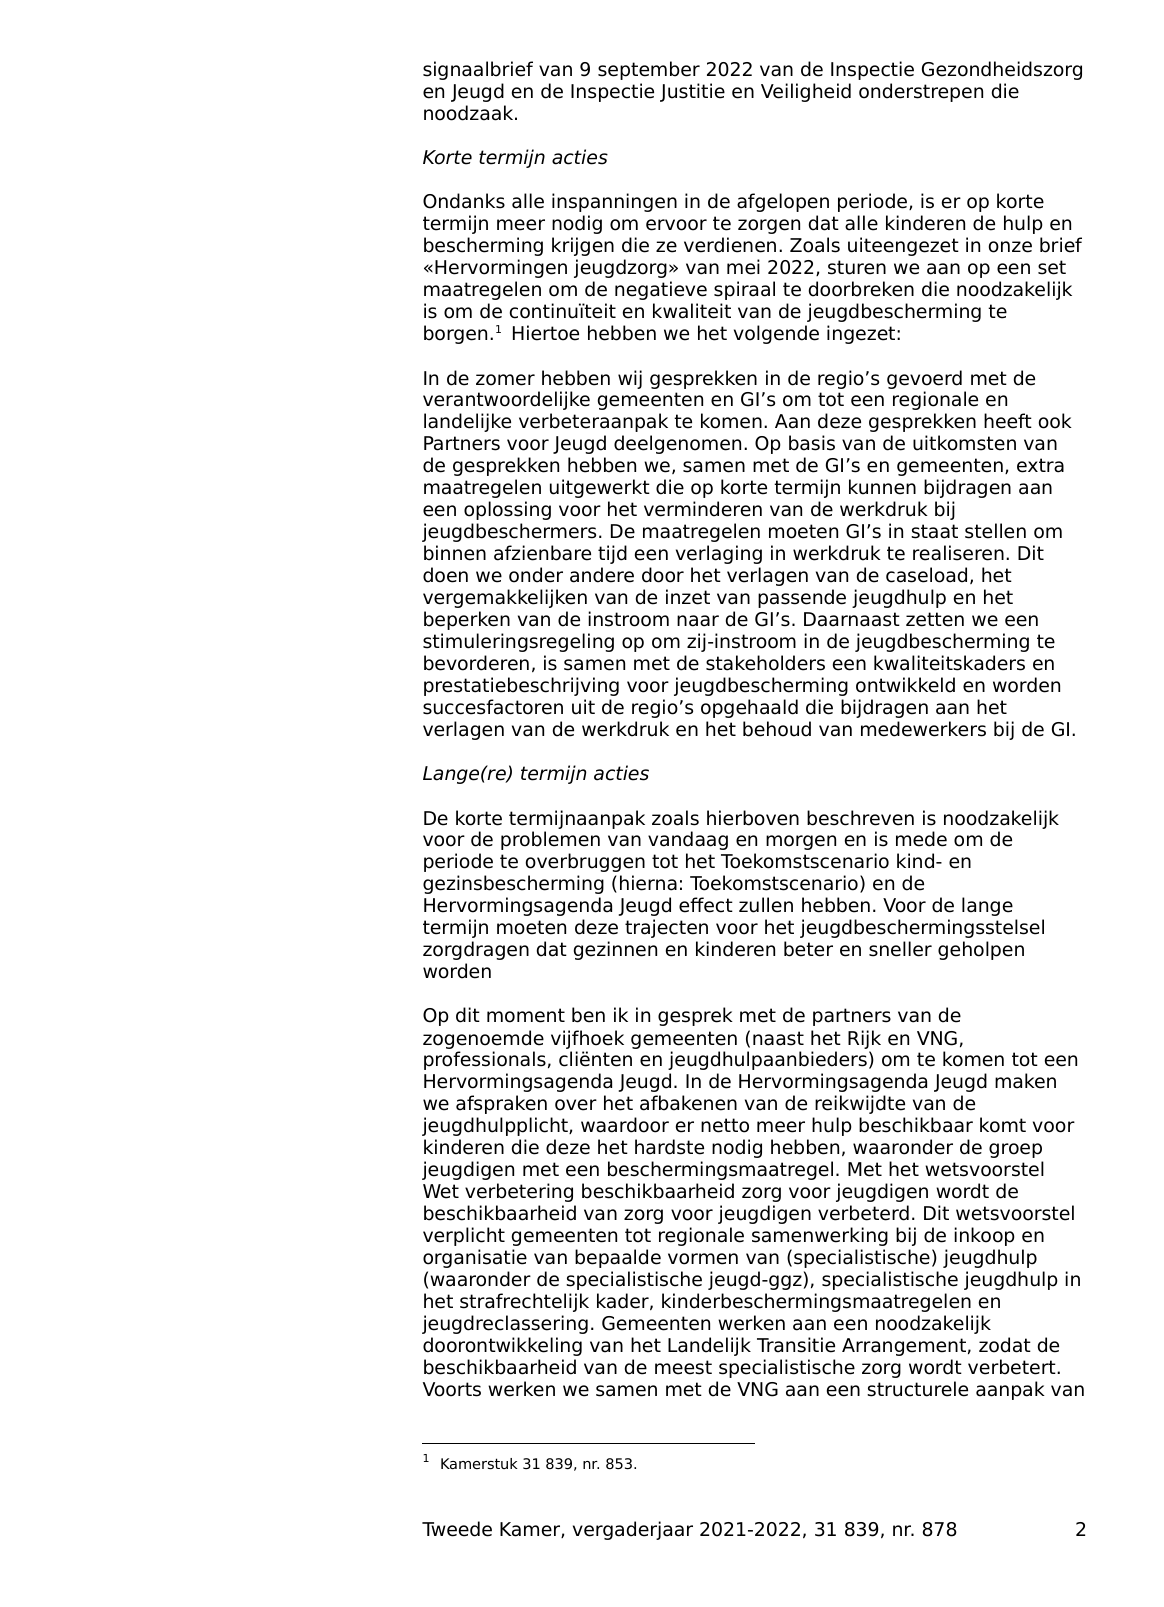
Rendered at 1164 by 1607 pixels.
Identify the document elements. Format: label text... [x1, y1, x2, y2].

text Kamerstuk 31 839, nr. 853. [422, 1452, 1087, 1474]
text De korte termijnaanpak zoals hierboven beschreven is noodzakelijk voor de problemen van vandaag en morgen en is mede om de periode te overbruggen tot het Toekomstscenario kind- en gezinsbescherming (hierna: Toekomstscenario) en de Hervormingsagenda Jeugd effect zullen hebben. Voor de lange termijn moeten deze trajecten voor het jeugdbeschermingsstelsel zorgdragen dat gezinnen en kinderen beter en sneller geholpen worden [422, 807, 1087, 983]
subtitle Lange(re) termijn acties [422, 763, 1087, 785]
text signaalbrief van 9 september 2022 van de Inspectie Gezondheidszorg en Jeugd en de Inspectie Justitie en Veiligheid onderstrepen die noodzaak. [422, 59, 1087, 125]
subtitle Korte termijn acties [422, 147, 1087, 169]
text In de zomer hebben wij gesprekken in de regio’s gevoerd met de verantwoordelijke gemeenten en GI’s om tot een regionale en landelijke verbeteraanpak te komen. Aan deze gesprekken heeft ook Partners voor Jeugd deelgenomen. Op basis van de uitkomsten van de gesprekken hebben we, samen met de GI’s en gemeenten, extra maatregelen uitgewerkt die op korte termijn kunnen bijdragen aan een oplossing voor het verminderen van de werkdruk bij jeugdbeschermers. De maatregelen moeten GI’s in staat stellen om binnen afzienbare tijd een verlaging in werkdruk te realiseren. Dit doen we onder andere door het verlagen van de caseload, het vergemakkelijken van de inzet van passende jeugdhulp en het beperken van de instroom naar de GI’s. Daarnaast zetten we een stimuleringsregeling op om zij-instroom in de jeugdbescherming te bevorderen, is samen met de stakeholders een kwaliteitskaders en prestatiebeschrijving voor jeugdbescherming ontwikkeld en worden succesfactoren uit de regio’s opgehaald die bijdragen aan het verlagen van de werkdruk en het behoud van medewerkers bij de GI. [422, 367, 1087, 741]
text Ondanks alle inspanningen in de afgelopen periode, is er op korte termijn meer nodig om ervoor te zorgen dat alle kinderen de hulp en bescherming krijgen die ze verdienen. Zoals uiteengezet in onze brief «Hervormingen jeugdzorg» van mei 2022, sturen we aan op een set maatregelen om de negatieve spiraal te doorbreken die noodzakelijk is om de continuïteit en kwaliteit van de jeugdbescherming te borgen. Hiertoe hebben we het volgende ingezet: [422, 191, 1087, 345]
text Op dit moment ben ik in gesprek met de partners van de zogenoemde vijfhoek gemeenten (naast het Rijk en VNG, professionals, cliënten en jeugdhulpaanbieders) om te komen tot een Hervormingsagenda Jeugd. In de Hervormingsagenda Jeugd maken we afspraken over het afbakenen van de reikwijdte van de jeugdhulpplicht, waardoor er netto meer hulp beschikbaar komt voor kinderen die deze het hardste nodig hebben, waaronder de groep jeugdigen met een beschermingsmaatregel. Met het wetsvoorstel Wet verbetering beschikbaarheid zorg voor jeugdigen wordt de beschikbaarheid van zorg voor jeugdigen verbeterd. Dit wetsvoorstel verplicht gemeenten tot regionale samenwerking bij de inkoop en organisatie van bepaalde vormen van (specialistische) jeugdhulp (waaronder de specialistische jeugd-ggz), specialistische jeugdhulp in het strafrechtelijk kader, kinderbeschermingsmaatregelen en jeugdreclassering. Gemeenten werken aan een noodzakelijk doorontwikkeling van het Landelijk Transitie Arrangement, zodat de beschikbaarheid van de meest specialistische zorg wordt verbetert. Voorts werken we samen met de VNG aan een structurele aanpak van [422, 1005, 1087, 1401]
